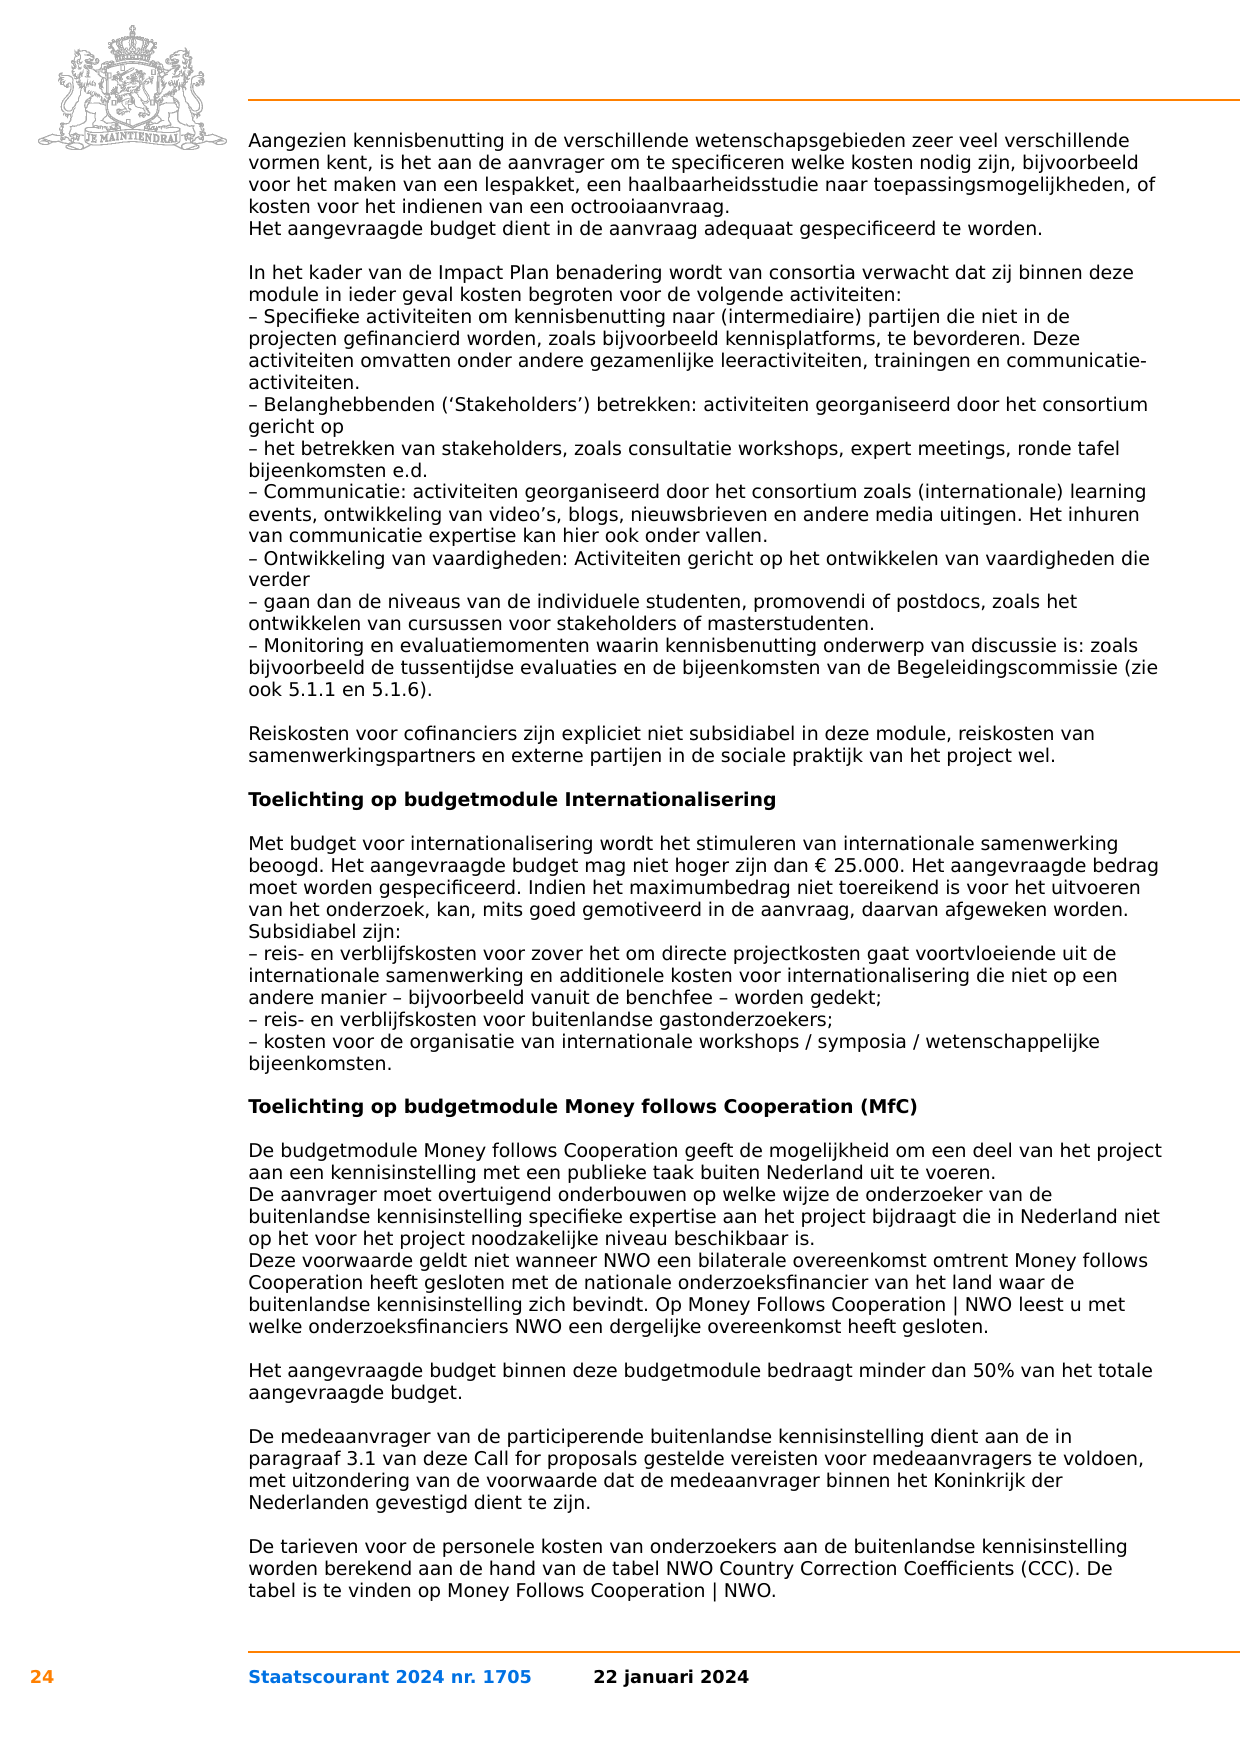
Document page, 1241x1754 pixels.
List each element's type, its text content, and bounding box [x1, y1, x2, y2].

text Het aangevraagde budget dient in de aanvraag adequaat gespecificeerd te worden. [248, 218, 1163, 240]
text – Communicatie: activiteiten georganiseerd door het consortium zoals (internationale) learning events, ontwikkeling van video’s, blogs, nieuwsbrieven en andere media uitingen. Het inhuren van communicatie expertise kan hier ook onder vallen. [248, 481, 1163, 547]
text De aanvrager moet overtuigend onderbouwen op welke wijze de onderzoeker van de buitenlandse kennisinstelling specifieke expertise aan het project bijdraagt die in Nederland niet op het voor het project noodzakelijke niveau beschikbaar is. [248, 1184, 1163, 1250]
text Reiskosten voor cofinanciers zijn expliciet niet subsidiabel in deze module, reiskosten van samenwerkingspartners en externe partijen in de sociale praktijk van het project wel. [248, 723, 1163, 767]
text De budgetmodule Money follows Cooperation geeft de mogelijkheid om een deel van het project aan een kennisinstelling met een publieke taak buiten Nederland uit te voeren. [248, 1140, 1163, 1184]
text Met budget voor internationalisering wordt het stimuleren van internationale samenwerking beoogd. Het aangevraagde budget mag niet hoger zijn dan € 25.000. Het aangevraagde bedrag moet worden gespecificeerd. Indien het maximumbedrag niet toereikend is voor het uitvoeren van het onderzoek, kan, mits goed gemotiveerd in de aanvraag, daarvan afgeweken worden. [248, 833, 1163, 921]
text – gaan dan de niveaus van de individuele studenten, promovendi of postdocs, zoals het ontwikkelen van cursussen voor stakeholders of masterstudenten. [248, 591, 1163, 635]
subtitle Toelichting op budgetmodule Money follows Cooperation (MfC) [248, 1096, 1163, 1118]
text In het kader van de Impact Plan benadering wordt van consortia verwacht dat zij binnen deze module in ieder geval kosten begroten voor de volgende activiteiten: [248, 262, 1163, 306]
text – reis- en verblijfskosten voor buitenlandse gastonderzoekers; [248, 1009, 1163, 1031]
text – het betrekken van stakeholders, zoals consultatie workshops, expert meetings, ronde tafel bijeenkomsten e.d. [248, 437, 1163, 481]
text Subsidiabel zijn: [248, 921, 1163, 943]
text Deze voorwaarde geldt niet wanneer NWO een bilaterale overeenkomst omtrent Money follows Cooperation heeft gesloten met de nationale onderzoeksfinancier van het land waar de buitenlandse kennisinstelling zich bevindt. Op Money Follows Cooperation | NWO leest u met welke onderzoeksfinanciers NWO een dergelijke overeenkomst heeft gesloten. [248, 1250, 1163, 1338]
text – Specifieke activiteiten om kennisbenutting naar (intermediaire) partijen die niet in de projecten gefinancierd worden, zoals bijvoorbeeld kennisplatforms, te bevorderen. Deze activiteiten omvatten onder andere gezamenlijke leeractiviteiten, trainingen en communicatie-activiteiten. [248, 306, 1163, 393]
text – reis- en verblijfskosten voor zover het om directe projectkosten gaat voortvloeiende uit de internationale samenwerking en additionele kosten voor internationalisering die niet op een andere manier – bijvoorbeeld vanuit de benchfee – worden gedekt; [248, 943, 1163, 1009]
text Het aangevraagde budget binnen deze budgetmodule bedraagt minder dan 50% van het totale aangevraagde budget. [248, 1360, 1163, 1404]
picture [38, 25, 227, 150]
text – Monitoring en evaluatiemomenten waarin kennisbenutting onderwerp van discussie is: zoals bijvoorbeeld de tussentijdse evaluaties en de bijeenkomsten van de Begeleidingscommissie (zie ook 5.1.1 en 5.1.6). [248, 635, 1163, 701]
subtitle Toelichting op budgetmodule Internationalisering [248, 789, 1163, 811]
text – Ontwikkeling van vaardigheden: Activiteiten gericht op het ontwikkelen van vaardigheden die verder [248, 547, 1163, 591]
text – Belanghebbenden (‘Stakeholders’) betrekken: activiteiten georganiseerd door het consortium gericht op [248, 393, 1163, 437]
text De tarieven voor de personele kosten van onderzoekers aan de buitenlandse kennisinstelling worden berekend aan de hand van de tabel NWO Country Correction Coefficients (CCC). De tabel is te vinden op Money Follows Cooperation | NWO. [248, 1536, 1163, 1602]
text – kosten voor de organisatie van internationale workshops / symposia / wetenschappelijke bijeenkomsten. [248, 1031, 1163, 1074]
text De medeaanvrager van de participerende buitenlandse kennisinstelling dient aan de in paragraaf 3.1 van deze Call for proposals gestelde vereisten voor medeaanvragers te voldoen, met uitzondering van de voorwaarde dat de medeaanvrager binnen het Koninkrijk der Nederlanden gevestigd dient te zijn. [248, 1426, 1163, 1514]
text Aangezien kennisbenutting in de verschillende wetenschapsgebieden zeer veel verschillende vormen kent, is het aan de aanvrager om te specificeren welke kosten nodig zijn, bijvoorbeeld voor het maken van een lespakket, een haalbaarheidsstudie naar toepassingsmogelijkheden, of kosten voor het indienen van een octrooiaanvraag. [248, 130, 1163, 218]
